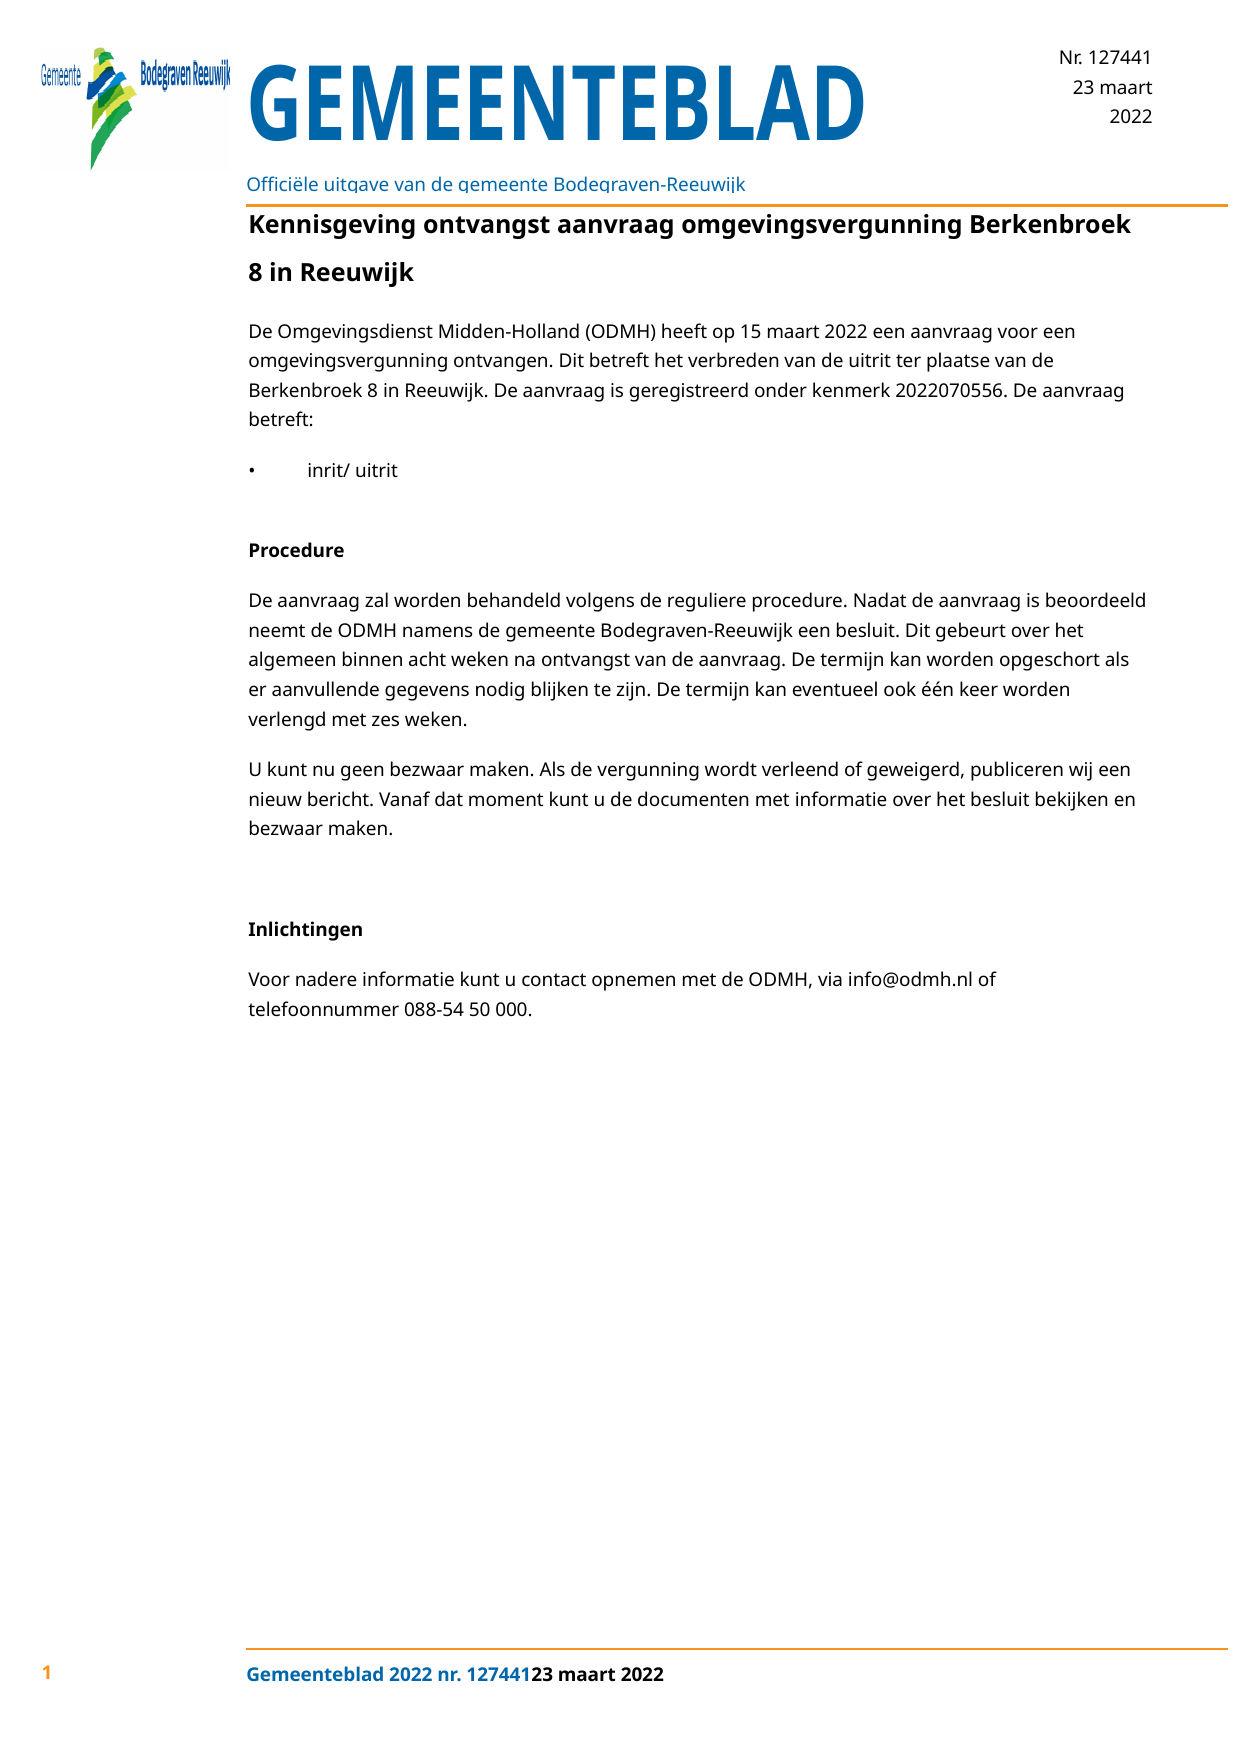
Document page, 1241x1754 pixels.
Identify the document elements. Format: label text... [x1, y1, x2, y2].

text U kunt nu geen bezwaar maken. Als de vergunning wordt verleend of geweigerd, publiceren wij een nieuw bericht. Vanaf dat moment kunt u de documenten met informatie over het besluit bekijken en bezwaar maken. [248, 756, 1152, 841]
text Kennisgeving ontvangst aanvraag omgevingsvergunning Berkenbroek 8 in Reeuwijk [248, 207, 1152, 288]
list inrit/ uitrit [248, 457, 1152, 483]
text Procedure [248, 537, 1152, 563]
text De Omgevingsdienst Midden-Holland (ODMH) heeft op 15 maart 2022 een aanvraag voor een omgevingsvergunning ontvangen. Dit betreft het verbreden van de uitrit ter plaatse van de Berkenbroek 8 in Reeuwijk. De aanvraag is geregistreerd onder kenmerk 2022070556. De aanvraag betreft: [248, 318, 1152, 432]
text De aanvraag zal worden behandeld volgens de reguliere procedure. Nadat de aanvraag is beoordeeld neemt de ODMH namens de gemeente Bodegraven-Reeuwijk een besluit. Dit gebeurt over het algemeen binnen acht weken na ontvangst van de aanvraag. De termijn kan worden opgeschort als er aanvullende gegevens nodig blijken te zijn. De termijn kan eventueel ook één keer worden verlengd met zes weken. [248, 587, 1152, 732]
text Voor nadere informatie kunt u contact opnemen met de ODMH, via info@odmh.nl of telefoonnummer 088-54 50 000. [248, 967, 1152, 1022]
text Inlichtingen [248, 916, 1152, 942]
picture [41, 47, 231, 172]
